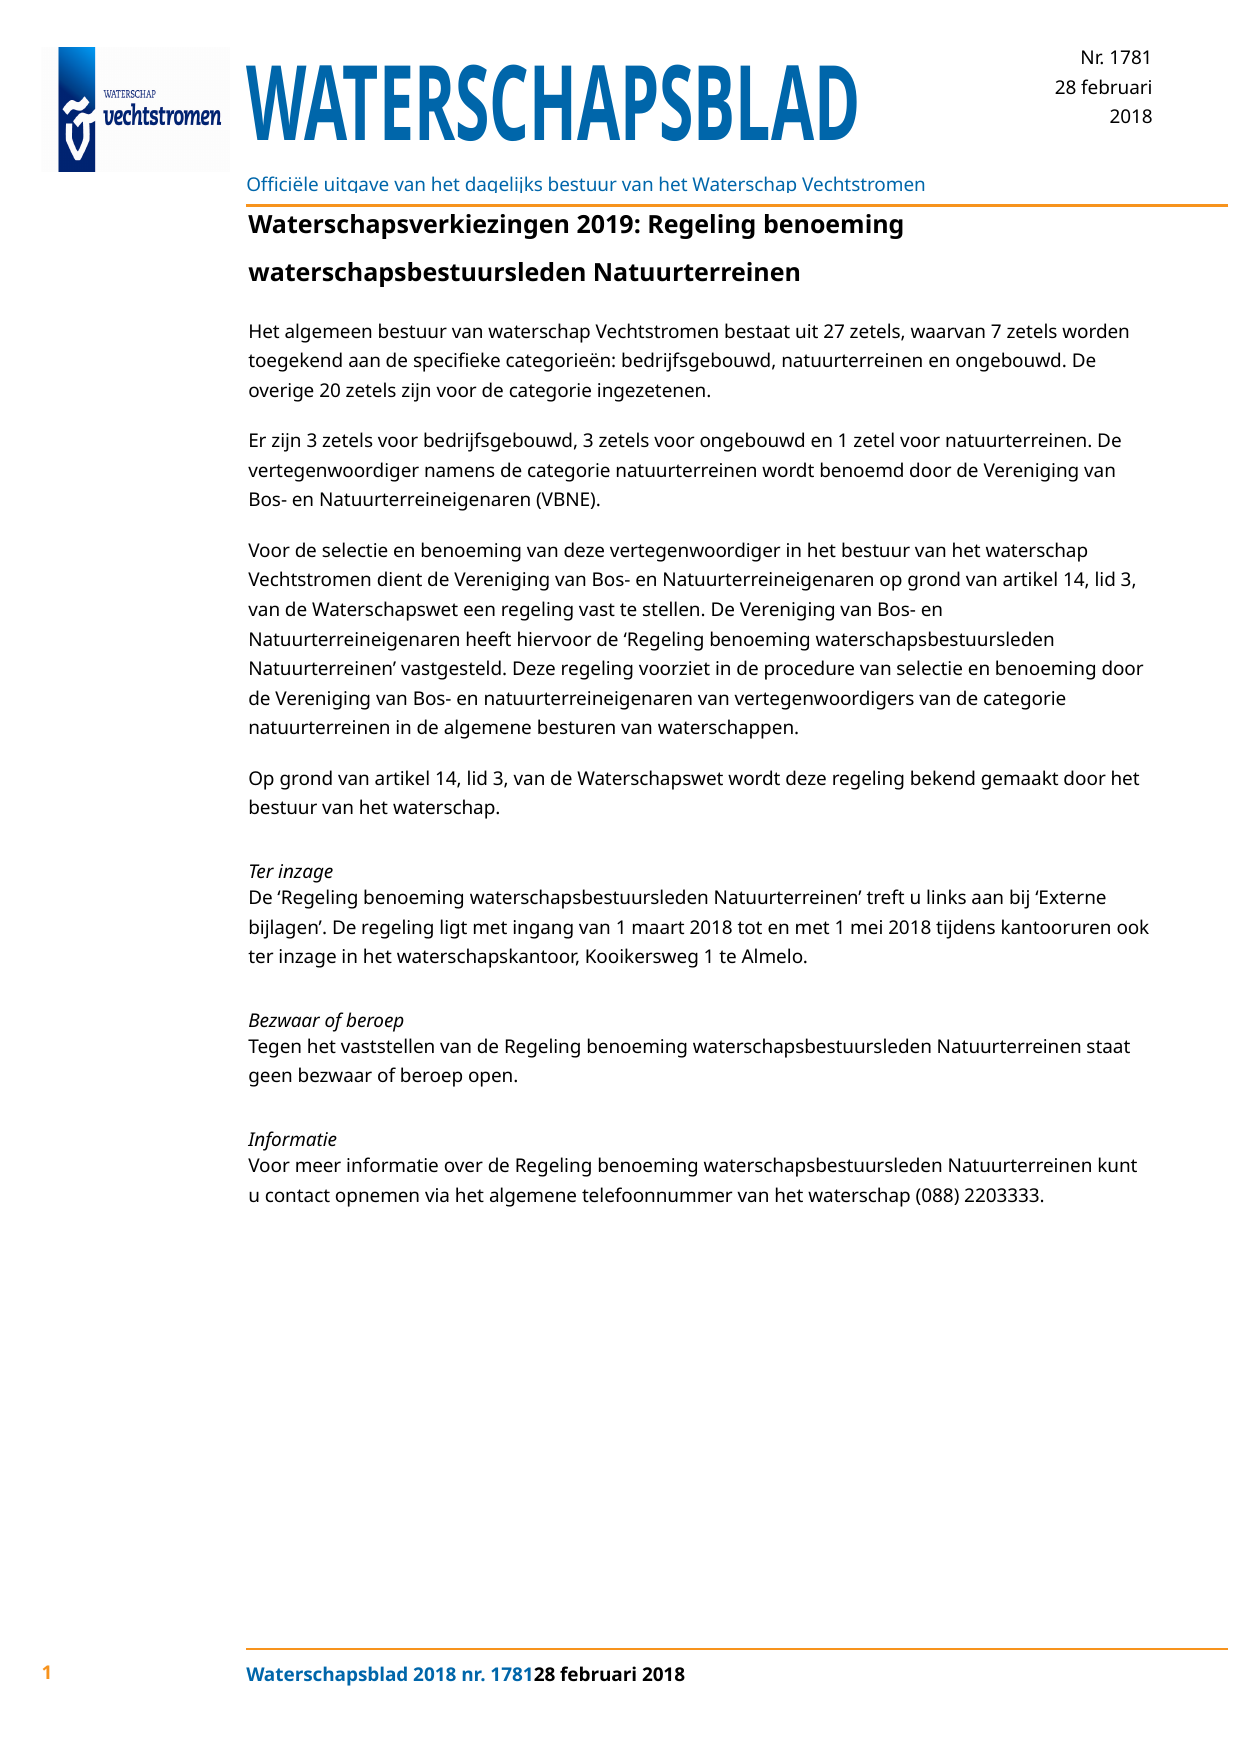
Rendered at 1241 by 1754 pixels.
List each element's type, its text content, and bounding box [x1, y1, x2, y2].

text Op grond van artikel 14, lid 3, van de Waterschapswet wordt deze regeling bekend gemaakt door het bestuur van het waterschap. [248, 765, 1152, 820]
text Bezwaar of beroep [248, 1007, 1152, 1033]
text Voor meer informatie over de Regeling benoeming waterschapsbestuursleden Natuurterreinen kunt u contact opnemen via het algemene telefoonnummer van het waterschap (088) 2203333. [248, 1152, 1152, 1208]
text Het algemeen bestuur van waterschap Vechtstromen bestaat uit 27 zetels, waarvan 7 zetels worden toegekend aan de specifieke categorieën: bedrijfsgebouwd, natuurterreinen en ongebouwd. De overige 20 zetels zijn voor de categorie ingezetenen. [248, 318, 1152, 403]
text Ter inzage [248, 858, 1152, 884]
text Informatie [248, 1127, 1152, 1152]
text Er zijn 3 zetels voor bedrijfsgebouwd, 3 zetels voor ongebouwd en 1 zetel voor natuurterreinen. De vertegenwoordiger namens de categorie natuurterreinen wordt benoemd door de Vereniging van Bos- en Natuurterreineigenaren (VBNE). [248, 427, 1152, 512]
text Waterschapsverkiezingen 2019: Regeling benoeming waterschapsbestuursleden Natuurterreinen [248, 207, 1152, 288]
text Tegen het vaststellen van de Regeling benoeming waterschapsbestuursleden Natuurterreinen staat geen bezwaar of beroep open. [248, 1033, 1152, 1088]
text Voor de selectie en benoeming van deze vertegenwoordiger in het bestuur van het waterschap Vechtstromen dient de Vereniging van Bos- en Natuurterreineigenaren op grond van artikel 14, lid 3, van de Waterschapswet een regeling vast te stellen. De Vereniging van Bos- en Natuurterreineigenaren heeft hiervoor de ‘Regeling benoeming waterschapsbestuursleden Natuurterreinen’ vastgesteld. Deze regeling voorziet in de procedure van selectie en benoeming door de Vereniging van Bos- en natuurterreineigenaren van vertegenwoordigers van de categorie natuurterreinen in de algemene besturen van waterschappen. [248, 537, 1152, 740]
picture [41, 47, 231, 172]
text De ‘Regeling benoeming waterschapsbestuursleden Natuurterreinen’ treft u links aan bij ‘Externe bijlagen’. De regeling ligt met ingang van 1 maart 2018 tot en met 1 mei 2018 tijdens kantooruren ook ter inzage in het waterschapskantoor, Kooikersweg 1 te Almelo. [248, 884, 1152, 969]
